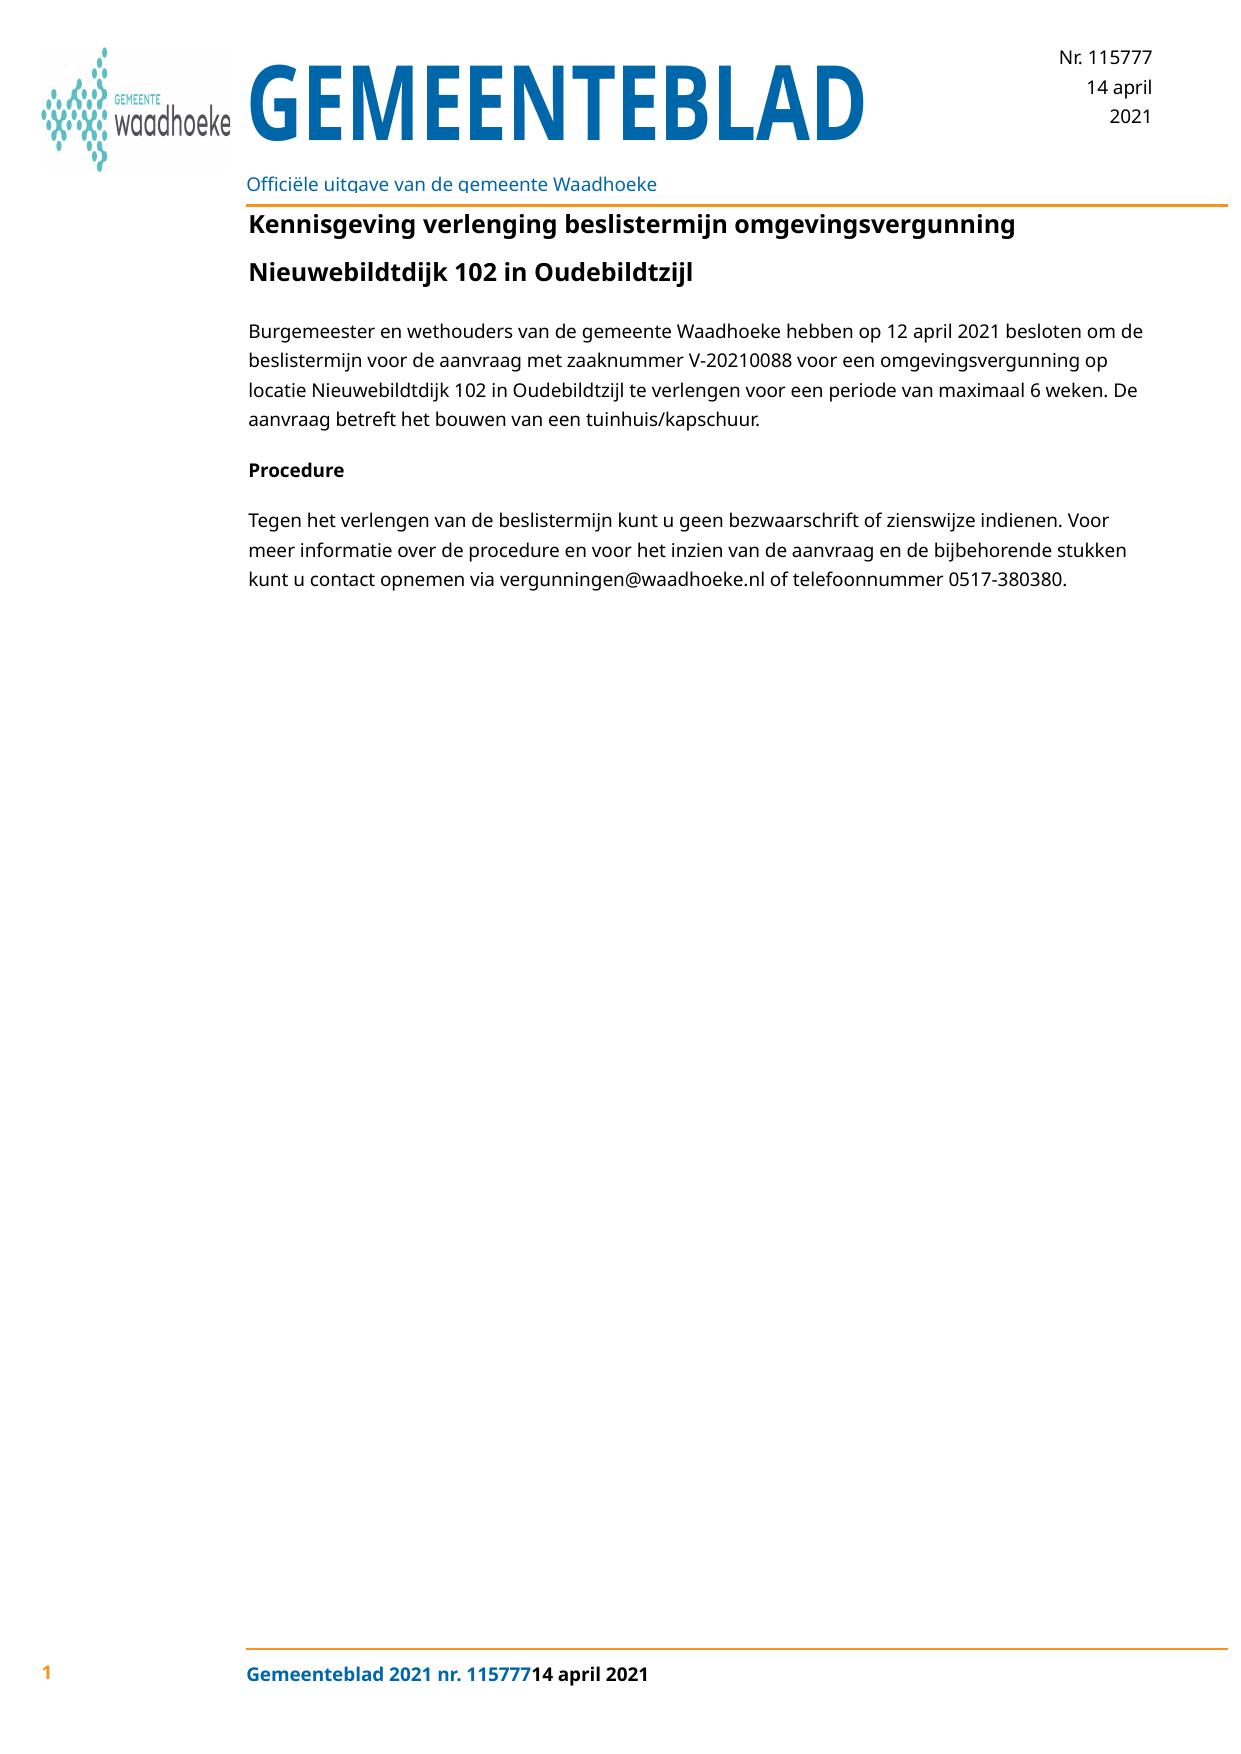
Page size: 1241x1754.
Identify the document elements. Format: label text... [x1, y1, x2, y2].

text Tegen het verlengen van de beslistermijn kunt u geen bezwaarschrift of zienswijze indienen. Voor meer informatie over de procedure en voor het inzien van de aanvraag en de bijbehorende stukken kunt u contact opnemen via vergunningen@waadhoeke.nl of telefoonnummer 0517-380380. [248, 507, 1152, 592]
text Procedure [248, 457, 1152, 483]
picture [41, 47, 231, 172]
text Kennisgeving verlenging beslistermijn omgevingsvergunning Nieuwebildtdijk 102 in Oudebildtzijl [248, 207, 1152, 288]
text Burgemeester en wethouders van de gemeente Waadhoeke hebben op 12 april 2021 besloten om de beslistermijn voor de aanvraag met zaaknummer V-20210088 voor een omgevingsvergunning op locatie Nieuwebildtdijk 102 in Oudebildtzijl te verlengen voor een periode van maximaal 6 weken. De aanvraag betreft het bouwen van een tuinhuis/kapschuur. [248, 318, 1152, 432]
